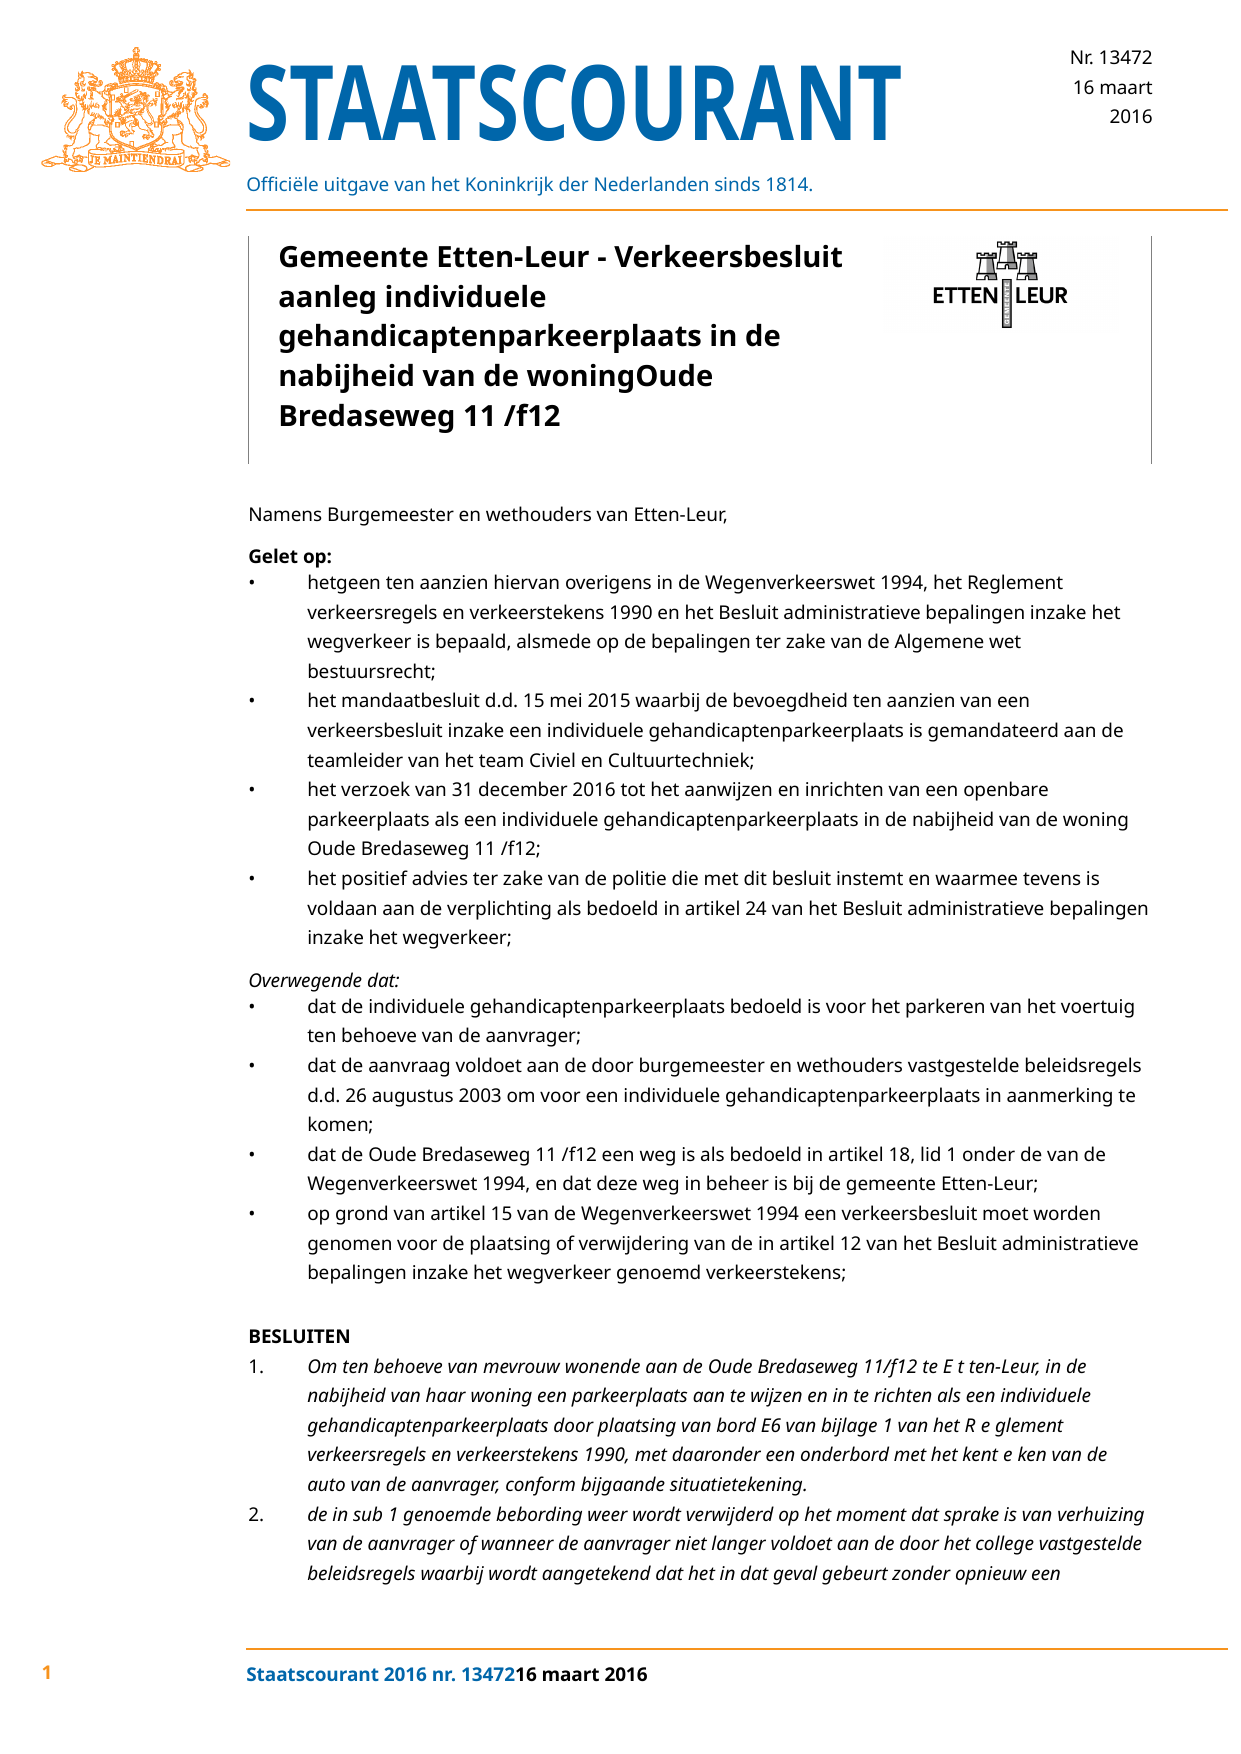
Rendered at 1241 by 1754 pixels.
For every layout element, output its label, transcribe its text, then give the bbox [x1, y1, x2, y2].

list hetgeen ten aanzien hiervan overigens in de Wegenverkeerswet 1994, het Reglement verkeersregels en verkeerstekens 1990 en het Besluit administratieve bepalingen inzake het wegverkeer is bepaald, alsmede op de bepalingen ter zake van de Algemene wet bestuursrecht; [248, 569, 1152, 684]
list dat de Oude Bredaseweg 11 /f12 een weg is als bedoeld in artikel 18, lid 1 onder de van de Wegenverkeerswet 1994, en dat deze weg in beheer is bij de gemeente Etten-Leur; [248, 1141, 1152, 1196]
list de in sub 1 genoemde bebording weer wordt verwijderd op het moment dat sprake is van verhuizing van de aanvrager of wanneer de aanvrager niet langer voldoet aan de door het college vastgestelde beleidsregels waarbij wordt aangetekend dat het in dat geval gebeurt zonder opnieuw een [248, 1501, 1152, 1586]
list het mandaatbesluit d.d. 15 mei 2015 waarbij de bevoegdheid ten aanzien van een verkeersbesluit inzake een individuele gehandicaptenparkeerplaats is gemandateerd aan de teamleider van het team Civiel en Cultuurtechniek; [248, 688, 1152, 772]
picture [882, 236, 1119, 333]
list Om ten behoeve van mevrouw wonende aan de Oude Bredaseweg 11/f12 te E t ten-Leur, in de nabijheid van haar woning een parkeerplaats aan te wijzen en in te richten als een individuele gehandicaptenparkeerplaats door plaatsing van bord E6 van bijlage 1 van het R e glement verkeersregels en verkeerstekens 1990, met daaronder een onderbord met het kent e ken van de auto van de aanvrager, conform bijgaande situatietekening. [248, 1353, 1152, 1497]
text Overwegende dat: [248, 967, 1152, 993]
list het verzoek van 31 december 2016 tot het aanwijzen en inrichten van een openbare parkeerplaats als een individuele gehandicaptenparkeerplaats in de nabijheid van de woning Oude Bredaseweg 11 /f12; [248, 776, 1152, 861]
text BESLUITEN [248, 1323, 1152, 1349]
list op grond van artikel 15 van de Wegenverkeerswet 1994 een verkeersbesluit moet worden genomen voor de plaatsing of verwijdering van de in artikel 12 van het Besluit administratieve bepalingen inzake het wegverkeer genoemd verkeerstekens; [248, 1200, 1152, 1285]
list dat de aanvraag voldoet aan de door burgemeester en wethouders vastgestelde beleidsregels d.d. 26 augustus 2003 om voor een individuele gehandicaptenparkeerplaats in aanmerking te komen; [248, 1052, 1152, 1137]
text Gelet op: [248, 543, 1152, 569]
picture [41, 47, 231, 172]
table_header Gemeente Etten-Leur - Verkeersbesluit aanleg individuele gehandicaptenparkeerplaats in de nabijheid van de woningOude Bredaseweg 11 /f12 [249, 236, 850, 464]
table_header [850, 333, 1151, 464]
list dat de individuele gehandicaptenparkeerplaats bedoeld is voor het parkeren van het voertuig ten behoeve van de aanvrager; [248, 993, 1152, 1048]
table_header [1119, 236, 1151, 332]
table_header [850, 236, 882, 332]
text Namens Burgemeester en wethouders van Etten-Leur, [248, 502, 1152, 527]
list het positief advies ter zake van de politie die met dit besluit instemt en waarmee tevens is voldaan aan de verplichting als bedoeld in artikel 24 van het Besluit administratieve bepalingen inzake het wegverkeer; [248, 865, 1152, 950]
